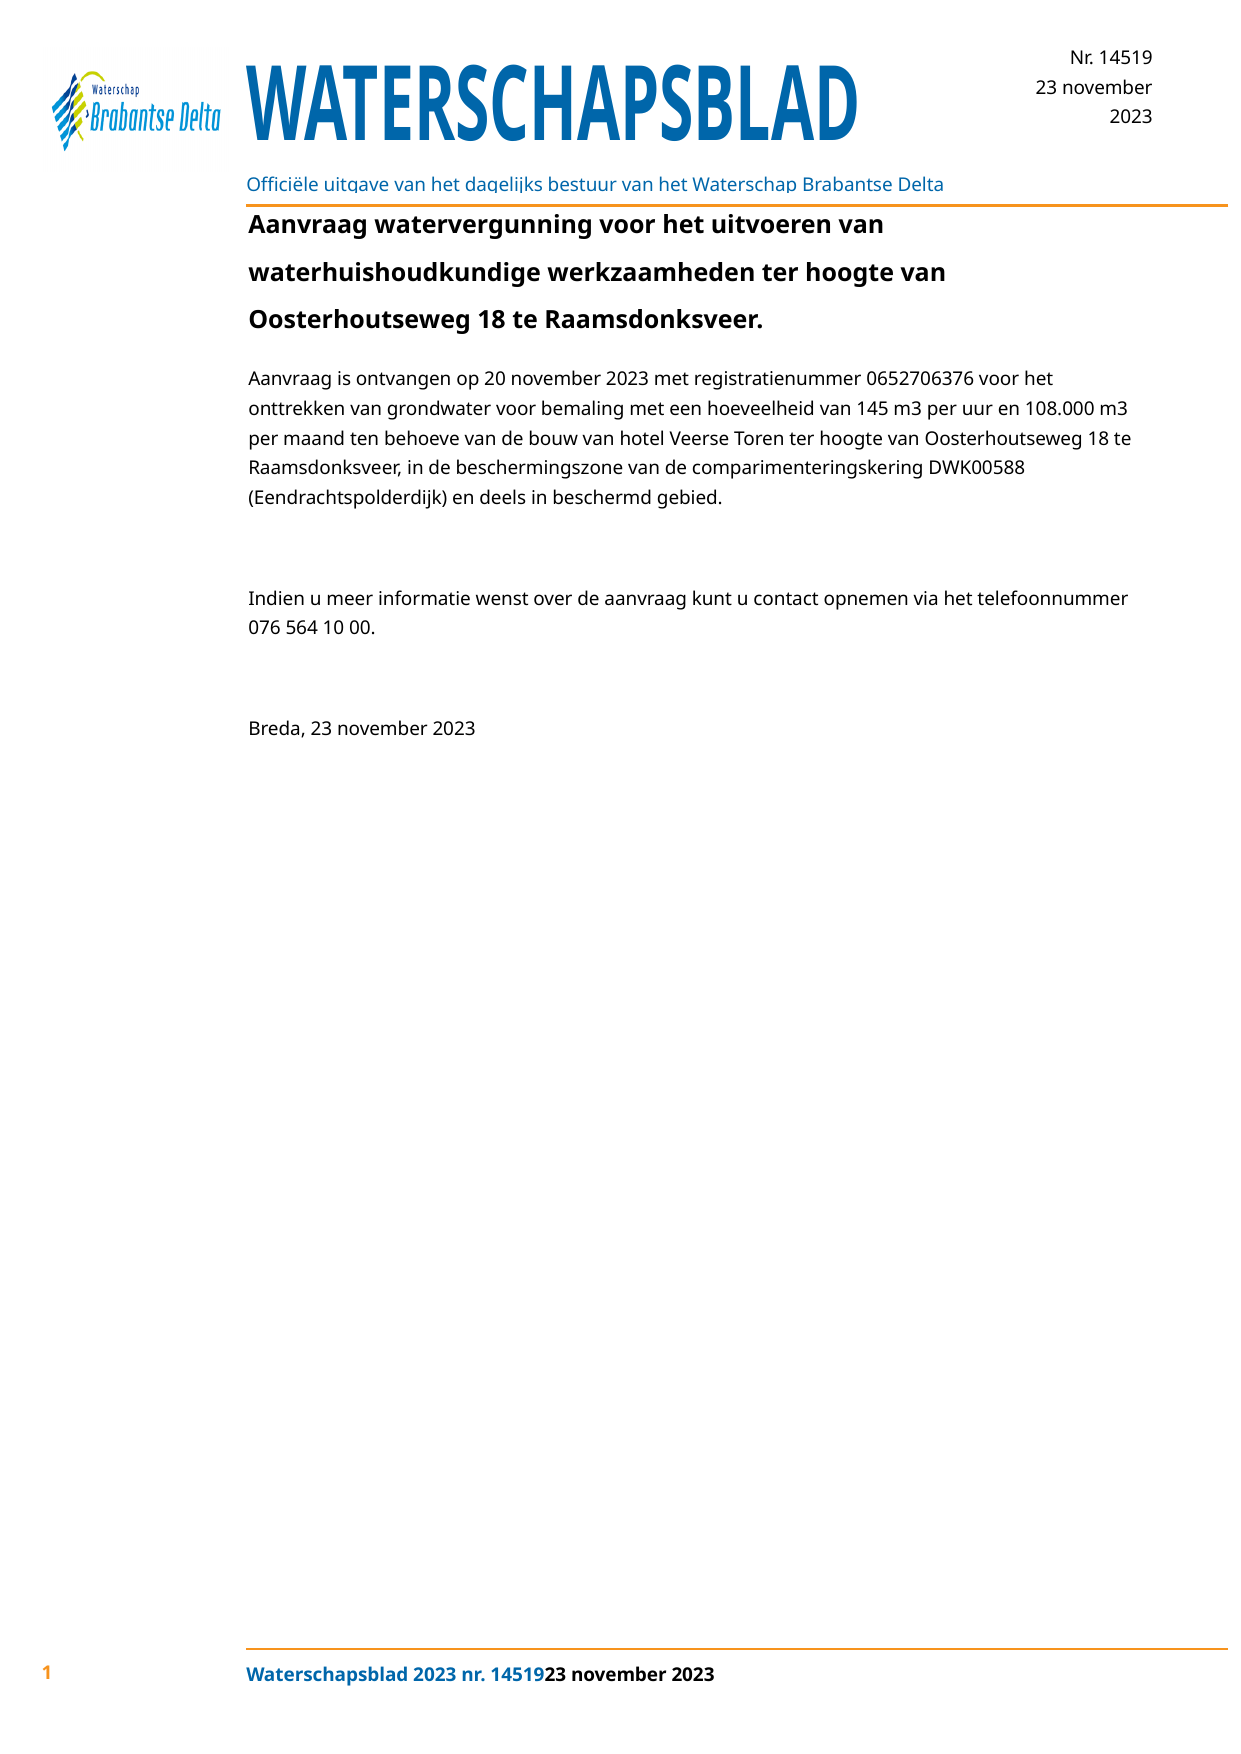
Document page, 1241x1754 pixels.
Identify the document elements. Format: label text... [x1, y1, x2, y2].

text Aanvraag is ontvangen op 20 november 2023 met registratienummer 0652706376 voor het onttrekken van grondwater voor bemaling met een hoeveelheid van 145 m3 per uur en 108.000 m3 per maand ten behoeve van de bouw van hotel Veerse Toren ter hoogte van Oosterhoutseweg 18 te Raamsdonksveer, in de beschermingszone van de comparimenteringskering DWK00588 (Eendrachtspolderdijk) en deels in beschermd gebied. [248, 366, 1152, 509]
picture [41, 47, 231, 172]
text Indien u meer informatie wenst over de aanvraag kunt u contact opnemen via het telefoonnummer 076 564 10 00. [248, 585, 1152, 640]
text Aanvraag watervergunning voor het uitvoeren van waterhuishoudkundige werkzaamheden ter hoogte van Oosterhoutseweg 18 te Raamsdonksveer. [248, 207, 1152, 336]
text Breda, 23 november 2023 [248, 715, 1152, 741]
